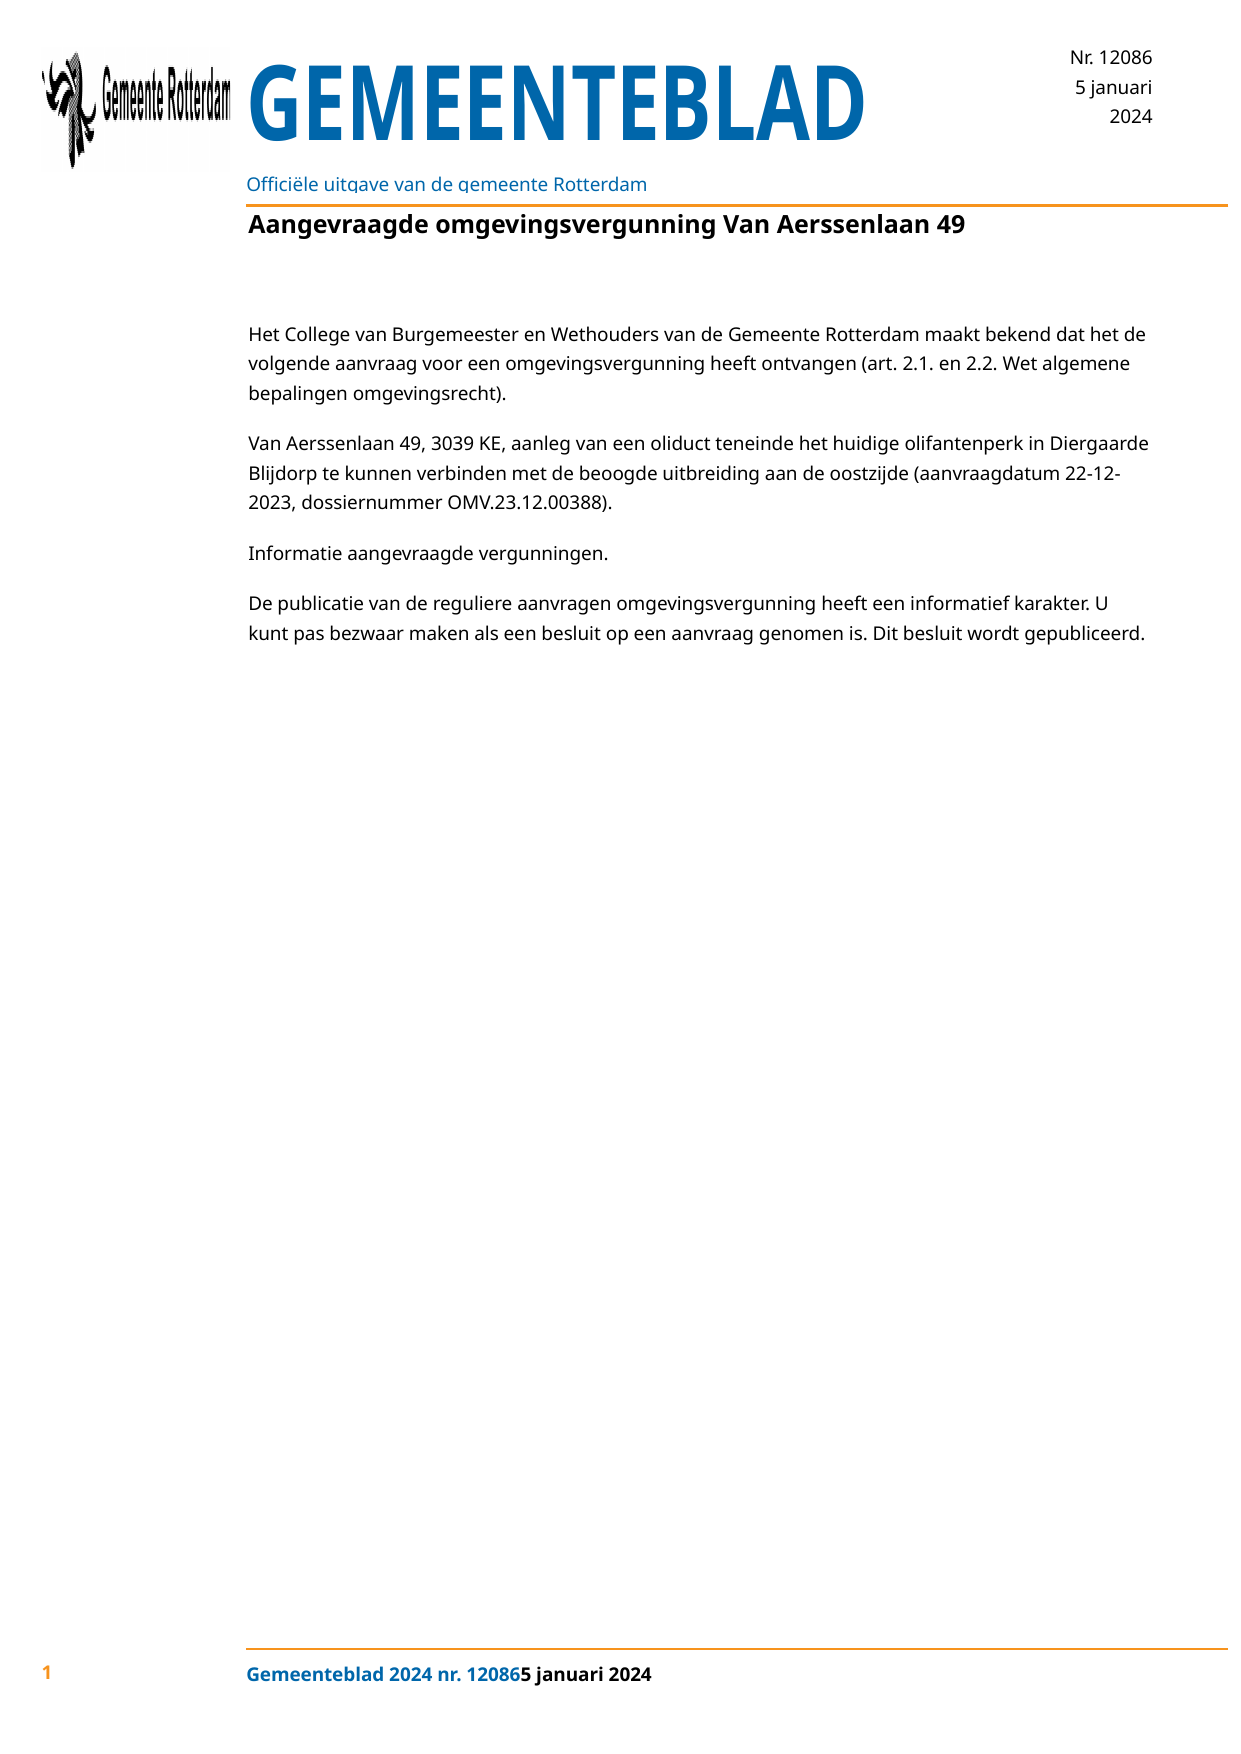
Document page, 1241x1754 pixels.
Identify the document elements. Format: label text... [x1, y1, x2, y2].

text Informatie aangevraagde vergunningen. [248, 540, 1152, 566]
text Van Aerssenlaan 49, 3039 KE, aanleg van een oliduct teneinde het huidige olifantenperk in Diergaarde Blijdorp te kunnen verbinden met de beoogde uitbreiding aan de oostzijde (aanvraagdatum 22-12-2023, dossiernummer OMV.23.12.00388). [248, 430, 1152, 515]
text Het College van Burgemeester en Wethouders van de Gemeente Rotterdam maakt bekend dat het de volgende aanvraag voor een omgevingsvergunning heeft ontvangen (art. 2.1. en 2.2. Wet algemene bepalingen omgevingsrecht). [248, 321, 1152, 406]
text De publicatie van de reguliere aanvragen omgevingsvergunning heeft een informatief karakter. U kunt pas bezwaar maken als een besluit op een aanvraag genomen is. Dit besluit wordt gepubliceerd. [248, 590, 1152, 646]
text Aangevraagde omgevingsvergunning Van Aerssenlaan 49 [248, 207, 1152, 241]
picture [41, 47, 231, 172]
